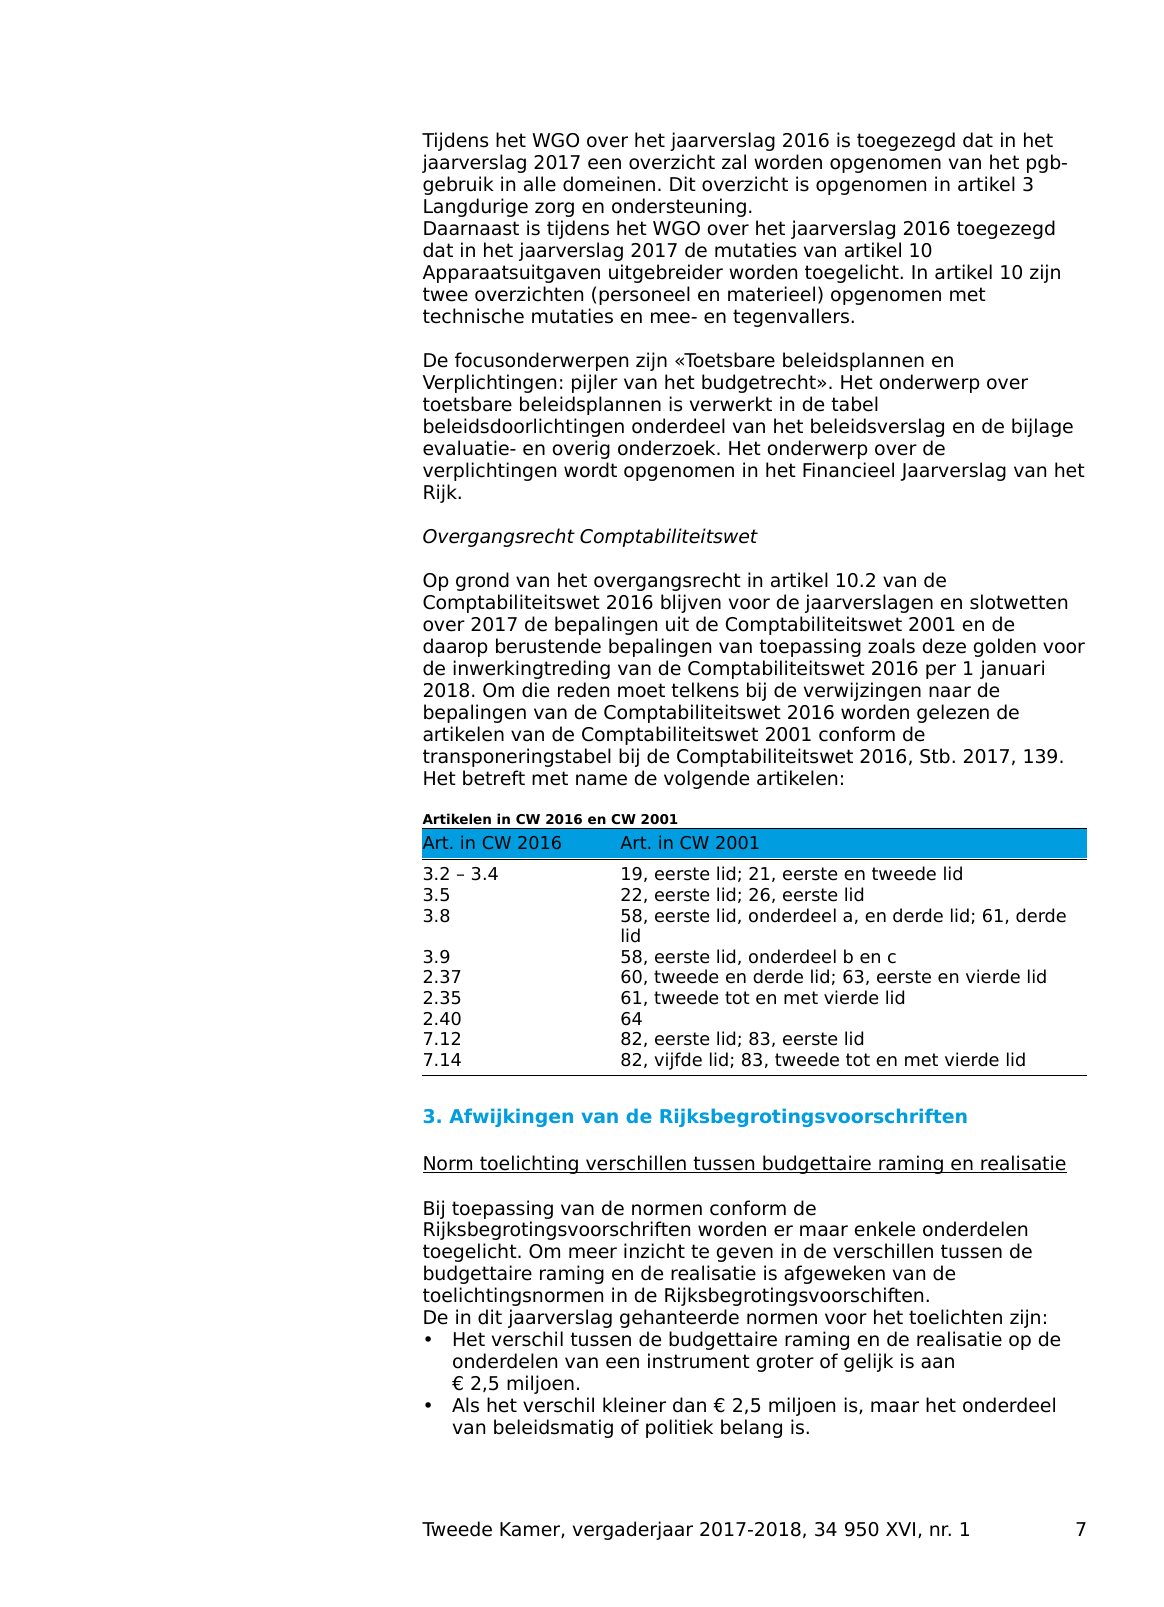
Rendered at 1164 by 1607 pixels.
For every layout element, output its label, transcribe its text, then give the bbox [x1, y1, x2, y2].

table_cell Art. in CW 2001 [614, 829, 1087, 858]
text De focusonderwerpen zijn «Toetsbare beleidsplannen en Verplichtingen: pijler van het budgetrecht». Het onderwerp over toetsbare beleidsplannen is verwerkt in de tabel beleidsdoorlichtingen onderdeel van het beleidsverslag en de bijlage evaluatie- en overig onderzoek. Het onderwerp over de verplichtingen wordt opgenomen in het Financieel Jaarverslag van het Rijk. [422, 350, 1087, 504]
subtitle 3. Afwijkingen van de Rijksbegrotingsvoorschriften [422, 1106, 1087, 1128]
table_cell 19, eerste lid; 21, eerste en tweede lid [614, 860, 1087, 885]
table_cell 58, eerste lid, onderdeel a, en derde lid; 61, derde lid [614, 906, 1087, 947]
table_cell 2.35 [422, 988, 614, 1009]
subtitle Overgangsrecht Comptabiliteitswet [422, 526, 1087, 548]
text Daarnaast is tijdens het WGO over het jaarverslag 2016 toegezegd dat in het jaarverslag 2017 de mutaties van artikel 10 Apparaatsuitgaven uitgebreider worden toegelicht. In artikel 10 zijn twee overzichten (personeel en materieel) opgenomen met technische mutaties en mee- en tegenvallers. [422, 218, 1087, 328]
table_cell 61, tweede tot en met vierde lid [614, 988, 1087, 1009]
text • Het verschil tussen de budgettaire raming en de realisatie op de onderdelen van een instrument groter of gelijk is aan € 2,5 miljoen. [422, 1329, 1087, 1395]
table_cell 64 [614, 1009, 1087, 1029]
table_cell 82, vijfde lid; 83, tweede tot en met vierde lid [614, 1050, 1087, 1075]
table_cell 82, eerste lid; 83, eerste lid [614, 1029, 1087, 1050]
table_cell 3.8 [422, 906, 614, 947]
text Op grond van het overgangsrecht in artikel 10.2 van de Comptabiliteitswet 2016 blijven voor de jaarverslagen en slotwetten over 2017 de bepalingen uit de Comptabiliteitswet 2001 en de daarop berustende bepalingen van toepassing zoals deze golden voor de inwerkingtreding van de Comptabiliteitswet 2016 per 1 januari 2018. Om die reden moet telkens bij de verwijzingen naar de bepalingen van de Comptabiliteitswet 2016 worden gelezen de artikelen van de Comptabiliteitswet 2001 conform de transponeringstabel bij de Comptabiliteitswet 2016, Stb. 2017, 139. Het betreft met name de volgende artikelen: [422, 570, 1087, 790]
table_cell 7.12 [422, 1029, 614, 1050]
table_cell Art. in CW 2016 [422, 829, 614, 858]
table_cell 3.5 [422, 885, 614, 906]
text • Als het verschil kleiner dan € 2,5 miljoen is, maar het onderdeel van beleidsmatig of politiek belang is. [422, 1395, 1087, 1439]
table_cell 3.9 [422, 947, 614, 967]
table_cell 3.2 – 3.4 [422, 860, 614, 885]
table_cell 7.14 [422, 1050, 614, 1075]
subtitle Norm toelichting verschillen tussen budgettaire raming en realisatie [422, 1153, 1087, 1175]
table_cell 22, eerste lid; 26, eerste lid [614, 885, 1087, 906]
text Bij toepassing van de normen conform de Rijksbegrotingsvoorschriften worden er maar enkele onderdelen toegelicht. Om meer inzicht te geven in de verschillen tussen de budgettaire raming en de realisatie is afgeweken van de toelichtingsnormen in de Rijksbegrotingsvoorschiften. [422, 1197, 1087, 1307]
table_header Artikelen in CW 2016 en CW 2001 [422, 812, 1087, 827]
table_cell 2.40 [422, 1009, 614, 1029]
text Tijdens het WGO over het jaarverslag 2016 is toegezegd dat in het jaarverslag 2017 een overzicht zal worden opgenomen van het pgb-gebruik in alle domeinen. Dit overzicht is opgenomen in artikel 3 Langdurige zorg en ondersteuning. [422, 130, 1087, 218]
table_cell 60, tweede en derde lid; 63, eerste en vierde lid [614, 968, 1087, 988]
text De in dit jaarverslag gehanteerde normen voor het toelichten zijn: [422, 1307, 1087, 1329]
table_cell 58, eerste lid, onderdeel b en c [614, 947, 1087, 967]
table_cell 2.37 [422, 968, 614, 988]
